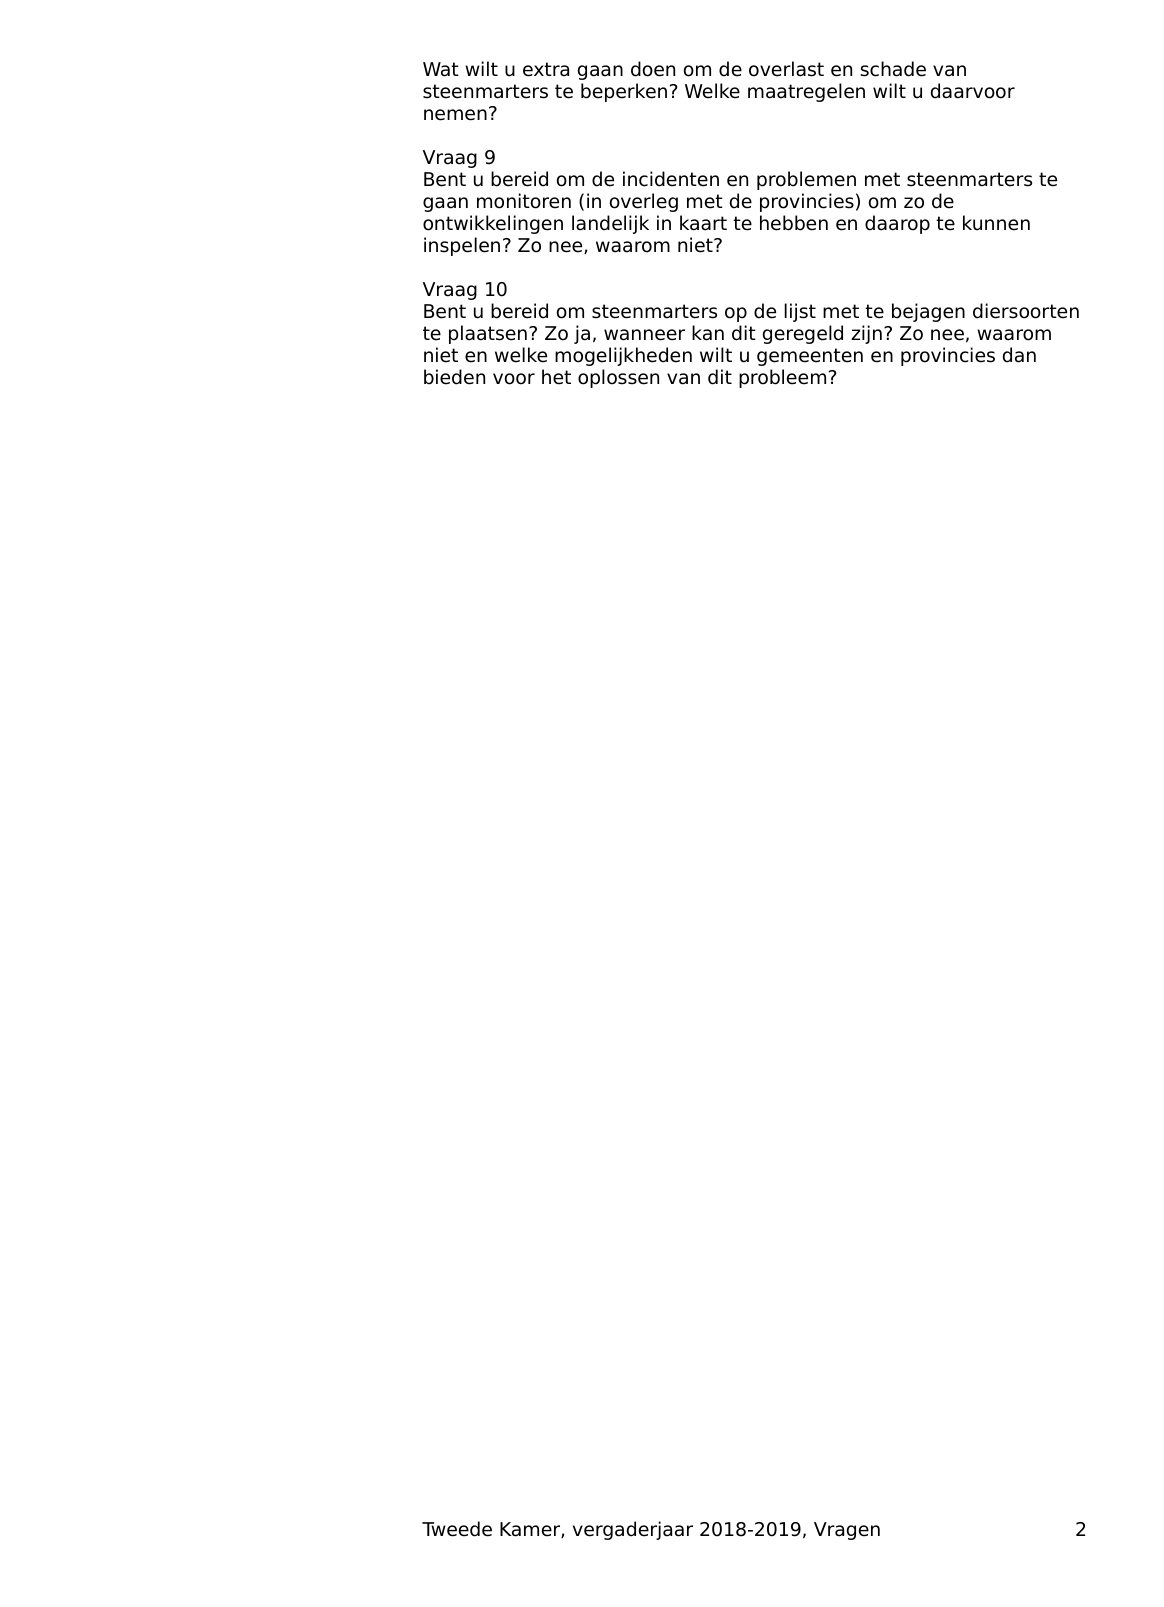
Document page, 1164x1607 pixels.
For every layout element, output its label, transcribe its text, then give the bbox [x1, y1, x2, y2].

text Vraag 10 [422, 279, 1087, 301]
text Vraag 9 [422, 147, 1087, 169]
text Wat wilt u extra gaan doen om de overlast en schade van steenmarters te beperken? Welke maatregelen wilt u daarvoor nemen? [422, 59, 1087, 125]
text Bent u bereid om de incidenten en problemen met steenmarters te gaan monitoren (in overleg met de provincies) om zo de ontwikkelingen landelijk in kaart te hebben en daarop te kunnen inspelen? Zo nee, waarom niet? [422, 169, 1087, 257]
text Bent u bereid om steenmarters op de lijst met te bejagen diersoorten te plaatsen? Zo ja, wanneer kan dit geregeld zijn? Zo nee, waarom niet en welke mogelijkheden wilt u gemeenten en provincies dan bieden voor het oplossen van dit probleem? [422, 301, 1087, 389]
